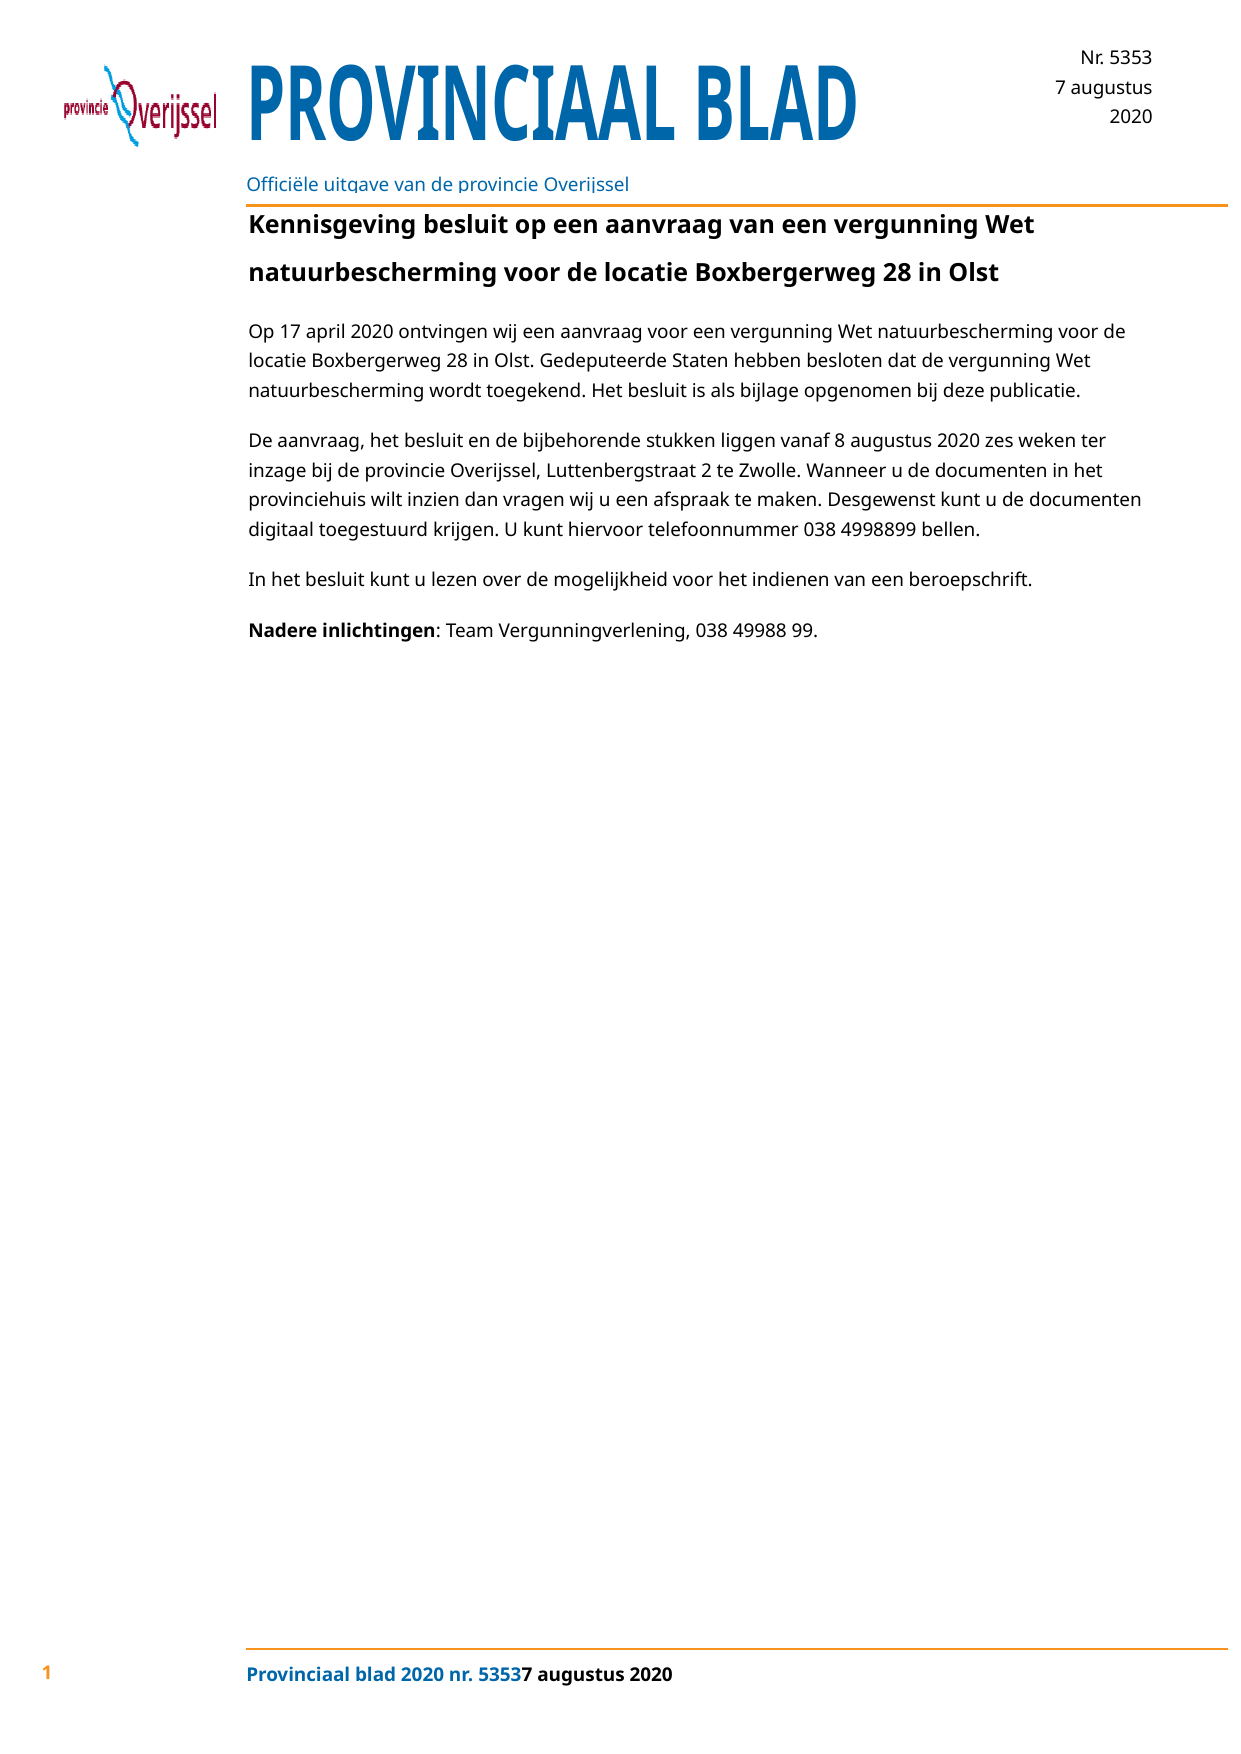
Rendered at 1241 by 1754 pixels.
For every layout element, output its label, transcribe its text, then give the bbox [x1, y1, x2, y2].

text Kennisgeving besluit op een aanvraag van een vergunning Wet natuurbescherming voor de locatie Boxbergerweg 28 in Olst [248, 207, 1152, 288]
text Nadere inlichtingen: Team Vergunningverlening, 038 49988 99. [248, 617, 1152, 643]
picture [41, 47, 231, 172]
text Op 17 april 2020 ontvingen wij een aanvraag voor een vergunning Wet natuurbescherming voor de locatie Boxbergerweg 28 in Olst. Gedeputeerde Staten hebben besloten dat de vergunning Wet natuurbescherming wordt toegekend. Het besluit is als bijlage opgenomen bij deze publicatie. [248, 318, 1152, 403]
text De aanvraag, het besluit en de bijbehorende stukken liggen vanaf 8 augustus 2020 zes weken ter inzage bij de provincie Overijssel, Luttenbergstraat 2 te Zwolle. Wanneer u de documenten in het provinciehuis wilt inzien dan vragen wij u een afspraak te maken. Desgewenst kunt u de documenten digitaal toegestuurd krijgen. U kunt hiervoor telefoonnummer 038 4998899 bellen. [248, 427, 1152, 542]
text In het besluit kunt u lezen over de mogelijkheid voor het indienen van een beroepschrift. [248, 567, 1152, 592]
